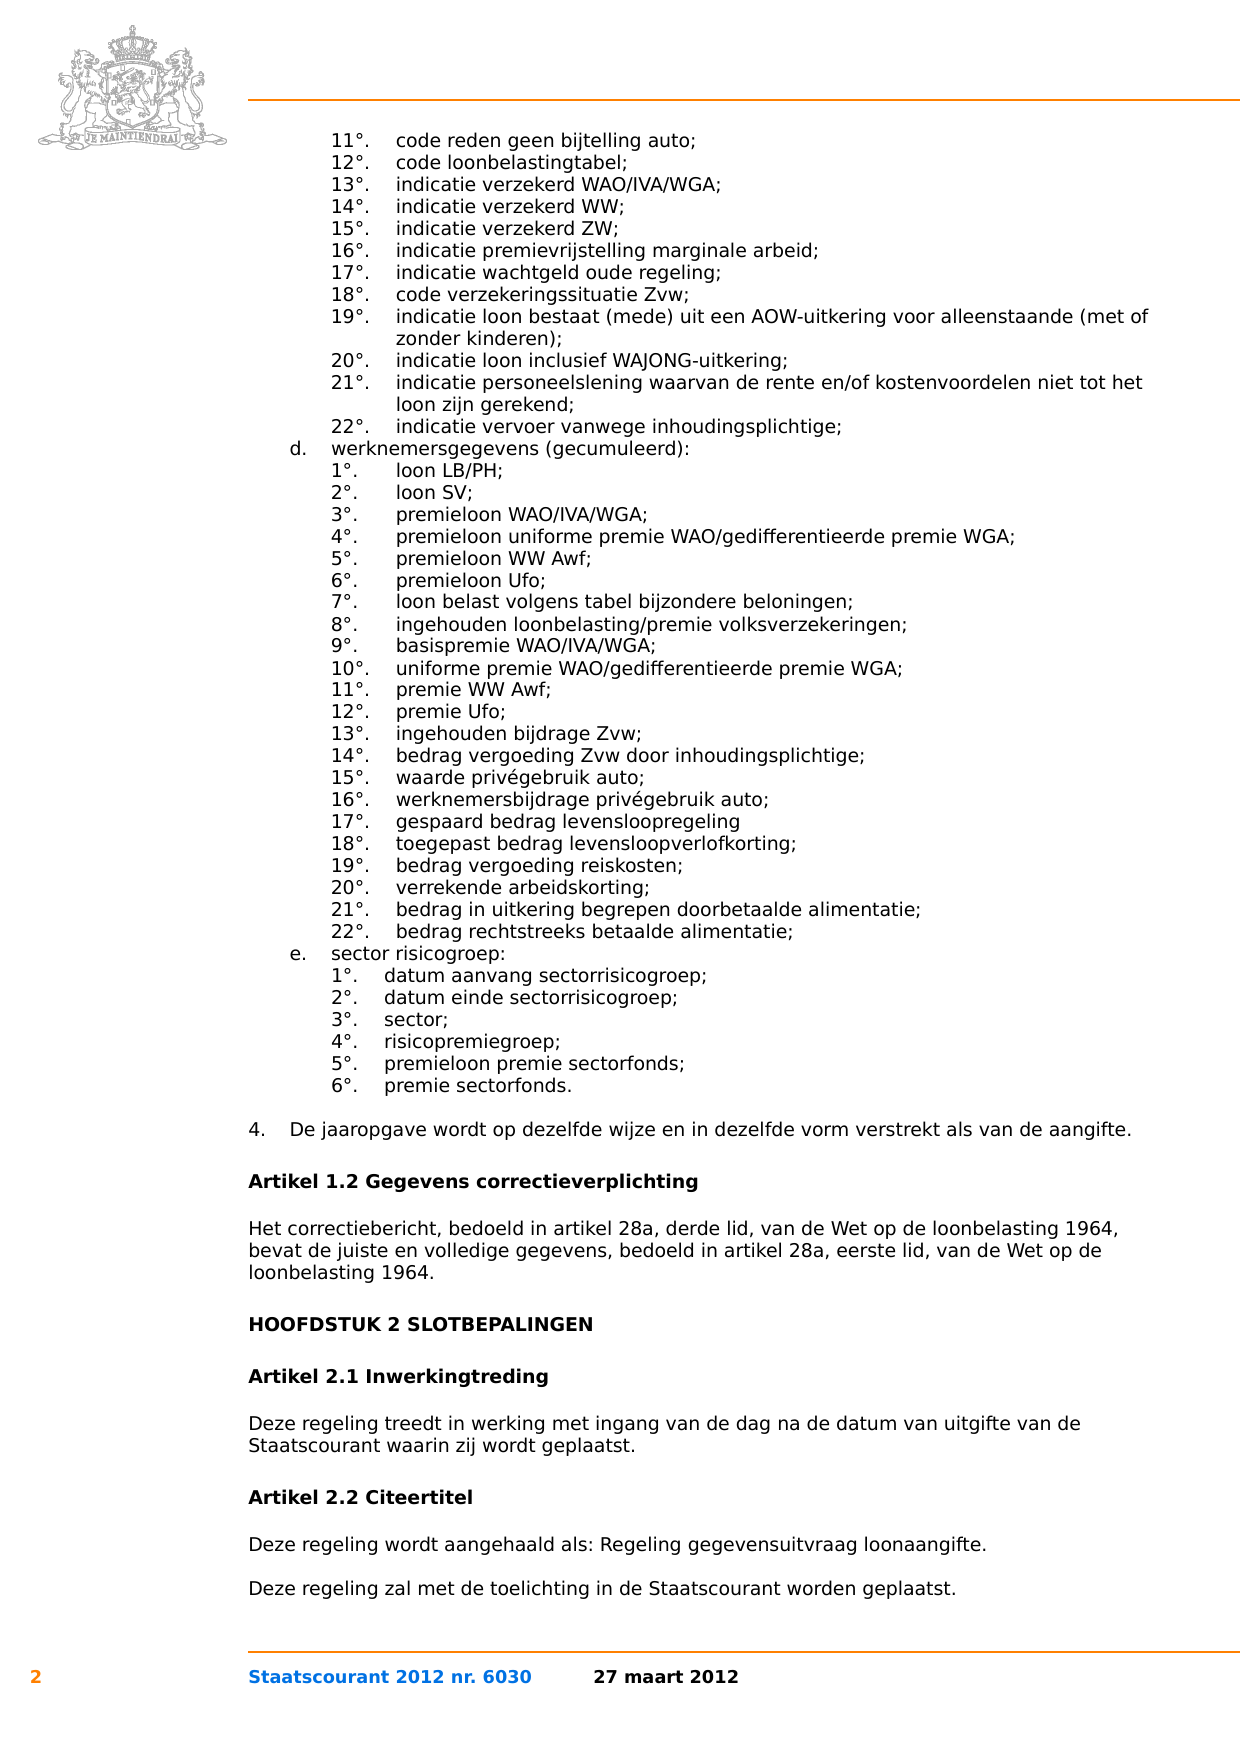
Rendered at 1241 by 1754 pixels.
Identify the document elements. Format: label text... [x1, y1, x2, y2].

text 2°. loon SV; [331, 482, 1163, 503]
text 21°. indicatie personeelslening waarvan de rente en/of kostenvoordelen niet tot het loon zijn gerekend; [331, 372, 1163, 416]
text 7°. loon belast volgens tabel bijzondere beloningen; [331, 591, 1163, 613]
text 18°. toegepast bedrag levensloopverlofkorting; [331, 833, 1163, 855]
text 10°. uniforme premie WAO/gedifferentieerde premie WGA; [331, 657, 1163, 679]
text 6°. premieloon Ufo; [331, 569, 1163, 591]
text 1°. loon LB/PH; [331, 459, 1163, 482]
text 4°. premieloon uniforme premie WAO/gedifferentieerde premie WGA; [331, 526, 1163, 547]
text 4°. risicopremiegroep; [331, 1031, 1163, 1053]
text 8°. ingehouden loonbelasting/premie volksverzekeringen; [331, 613, 1163, 635]
text 21°. bedrag in uitkering begrepen doorbetaalde alimentatie; [331, 899, 1163, 921]
text 16°. werknemersbijdrage privégebruik auto; [331, 789, 1163, 811]
text 12°. premie Ufo; [331, 701, 1163, 723]
text Het correctiebericht, bedoeld in artikel 28a, derde lid, van de Wet op de loonbelasting 1964, bevat de juiste en volledige gegevens, bedoeld in artikel 28a, eerste lid, van de Wet op de loonbelasting 1964. [248, 1218, 1163, 1284]
text 20°. verrekende arbeidskorting; [331, 877, 1163, 899]
text 18°. code verzekeringssituatie Zvw; [331, 284, 1163, 306]
text 4. De jaaropgave wordt op dezelfde wijze en in dezelfde vorm verstrekt als van de aangifte. [248, 1119, 1163, 1141]
text 17°. indicatie wachtgeld oude regeling; [331, 262, 1163, 284]
text 13°. indicatie verzekerd WAO/IVA/WGA; [331, 174, 1163, 196]
text 15°. waarde privégebruik auto; [331, 767, 1163, 789]
text d. werknemersgegevens (gecumuleerd): [289, 438, 1163, 459]
text 16°. indicatie premievrijstelling marginale arbeid; [331, 240, 1163, 262]
subtitle Artikel 2.1 Inwerkingtreding [248, 1366, 1163, 1388]
text 2°. datum einde sectorrisicogroep; [331, 987, 1163, 1009]
text 3°. sector; [331, 1009, 1163, 1031]
text 12°. code loonbelastingtabel; [331, 152, 1163, 174]
text 11°. premie WW Awf; [331, 679, 1163, 701]
subtitle Artikel 1.2 Gegevens correctieverplichting [248, 1171, 1163, 1193]
text 17°. gespaard bedrag levensloopregeling [331, 811, 1163, 833]
text Deze regeling treedt in werking met ingang van de dag na de datum van uitgifte van de Staatscourant waarin zij wordt geplaatst. [248, 1413, 1163, 1457]
text 19°. indicatie loon bestaat (mede) uit een AOW-uitkering voor alleenstaande (met of zonder kinderen); [331, 306, 1163, 350]
text 5°. premieloon premie sectorfonds; [331, 1053, 1163, 1075]
text 5°. premieloon WW Awf; [331, 547, 1163, 569]
subtitle HOOFDSTUK 2 SLOTBEPALINGEN [248, 1314, 1163, 1336]
text Deze regeling zal met de toelichting in de Staatscourant worden geplaatst. [248, 1577, 1163, 1599]
text 9°. basispremie WAO/IVA/WGA; [331, 635, 1163, 657]
text 14°. bedrag vergoeding Zvw door inhoudingsplichtige; [331, 745, 1163, 767]
text 1°. datum aanvang sectorrisicogroep; [331, 965, 1163, 987]
text 22°. indicatie vervoer vanwege inhoudingsplichtige; [331, 416, 1163, 438]
subtitle Artikel 2.2 Citeertitel [248, 1487, 1163, 1509]
text 11°. code reden geen bijtelling auto; [331, 130, 1163, 152]
text 6°. premie sectorfonds. [331, 1075, 1163, 1097]
text 14°. indicatie verzekerd WW; [331, 196, 1163, 218]
picture [38, 25, 227, 150]
text Deze regeling wordt aangehaald als: Regeling gegevensuitvraag loonaangifte. [248, 1534, 1163, 1556]
text 22°. bedrag rechtstreeks betaalde alimentatie; [331, 921, 1163, 943]
text e. sector risicogroep: [289, 943, 1163, 965]
text 15°. indicatie verzekerd ZW; [331, 218, 1163, 240]
text 20°. indicatie loon inclusief WAJONG-uitkering; [331, 350, 1163, 372]
text 19°. bedrag vergoeding reiskosten; [331, 855, 1163, 877]
text 3°. premieloon WAO/IVA/WGA; [331, 503, 1163, 526]
text 13°. ingehouden bijdrage Zvw; [331, 723, 1163, 745]
